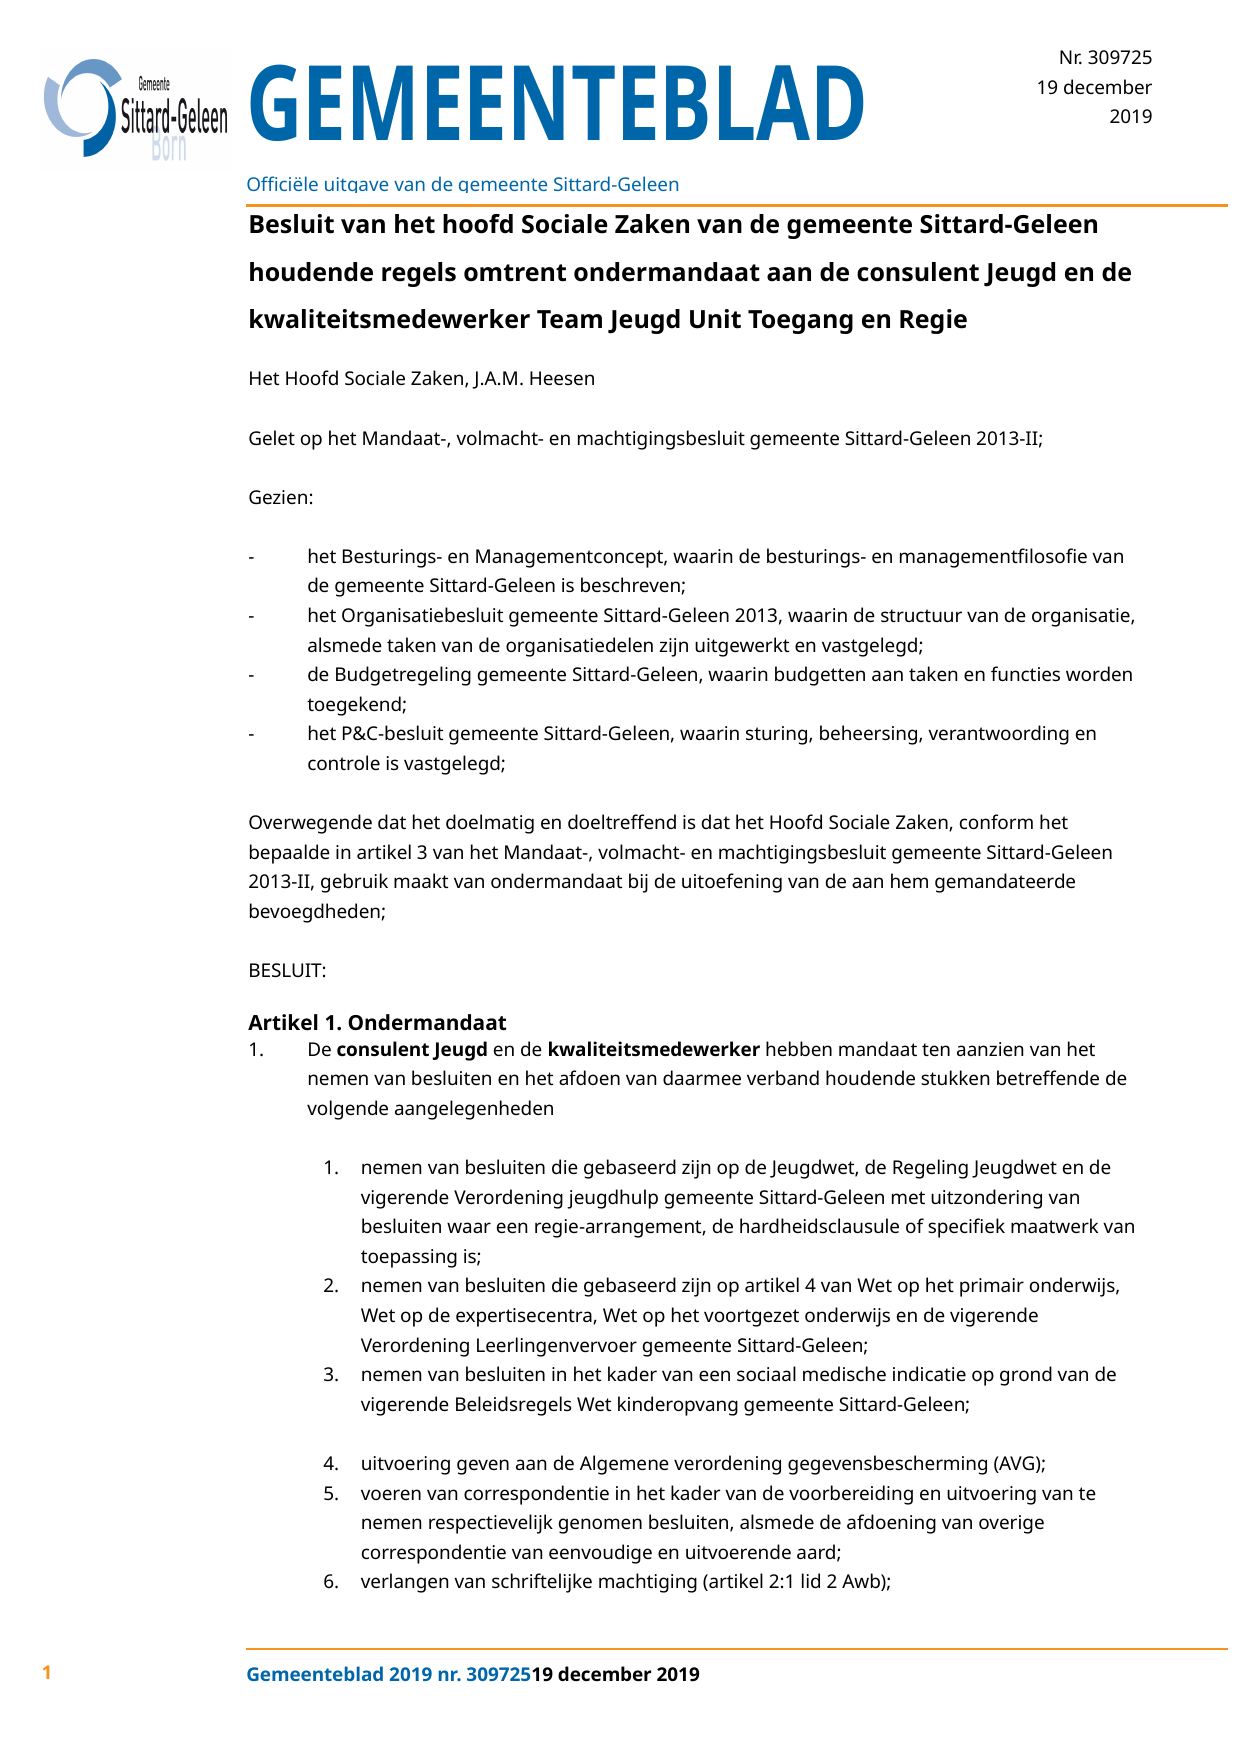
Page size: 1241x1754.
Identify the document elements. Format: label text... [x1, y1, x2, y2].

list voeren van correspondentie in het kader van de voorbereiding en uitvoering van te nemen respectievelijk genomen besluiten, alsmede de afdoening van overige correspondentie van eenvoudige en uitvoerende aard; [323, 1480, 1152, 1565]
text Gezien: [248, 484, 1152, 509]
text Overwegende dat het doelmatig en doeltreffend is dat het Hoofd Sociale Zaken, conform het bepaalde in artikel 3 van het Mandaat-, volmacht- en machtigingsbesluit gemeente Sittard-Geleen 2013-II, gebruik maakt van ondermandaat bij de uitoefening van de aan hem gemandateerde bevoegdheden; [248, 809, 1152, 924]
list verlangen van schriftelijke machtiging (artikel 2:1 lid 2 Awb); [323, 1568, 1152, 1594]
text Artikel 1. Ondermandaat [248, 1008, 1152, 1036]
list nemen van besluiten die gebaseerd zijn op artikel 4 van Wet op het primair onderwijs, Wet op de expertisecentra, Wet op het voortgezet onderwijs en de vigerende Verordening Leerlingenvervoer gemeente Sittard-Geleen; [323, 1273, 1152, 1358]
list nemen van besluiten in het kader van een sociaal medische indicatie op grond van de vigerende Beleidsregels Wet kinderopvang gemeente Sittard-Geleen; [323, 1361, 1152, 1417]
picture [41, 47, 231, 172]
list nemen van besluiten die gebaseerd zijn op de Jeugdwet, de Regeling Jeugdwet en de vigerende Verordening jeugdhulp gemeente Sittard-Geleen met uitzondering van besluiten waar een regie-arrangement, de hardheidsclausule of specifiek maatwerk van toepassing is; [323, 1154, 1152, 1269]
text Besluit van het hoofd Sociale Zaken van de gemeente Sittard-Geleen houdende regels omtrent ondermandaat aan de consulent Jeugd en de kwaliteitsmedewerker Team Jeugd Unit Toegang en Regie [248, 207, 1152, 336]
list het Organisatiebesluit gemeente Sittard-Geleen 2013, waarin de structuur van de organisatie, alsmede taken van de organisatiedelen zijn uitgewerkt en vastgelegd; [248, 602, 1152, 657]
list de Budgetregeling gemeente Sittard-Geleen, waarin budgetten aan taken en functies worden toegekend; [248, 661, 1152, 717]
list het Besturings- en Managementconcept, waarin de besturings- en managementfilosofie van de gemeente Sittard-Geleen is beschreven; [248, 543, 1152, 598]
text BESLUIT: [248, 957, 1152, 983]
list De consulent Jeugd en de kwaliteitsmedewerker hebben mandaat ten aanzien van het nemen van besluiten en het afdoen van daarmee verband houdende stukken betreffende de volgende aangelegenheden [248, 1036, 1152, 1121]
text Het Hoofd Sociale Zaken, J.A.M. Heesen [248, 366, 1152, 391]
list het P&C-besluit gemeente Sittard-Geleen, waarin sturing, beheersing, verantwoording en controle is vastgelegd; [248, 721, 1152, 776]
list uitvoering geven aan de Algemene verordening gegevensbescherming (AVG); [323, 1450, 1152, 1476]
text Gelet op het Mandaat-, volmacht- en machtigingsbesluit gemeente Sittard-Geleen 2013-II; [248, 425, 1152, 450]
